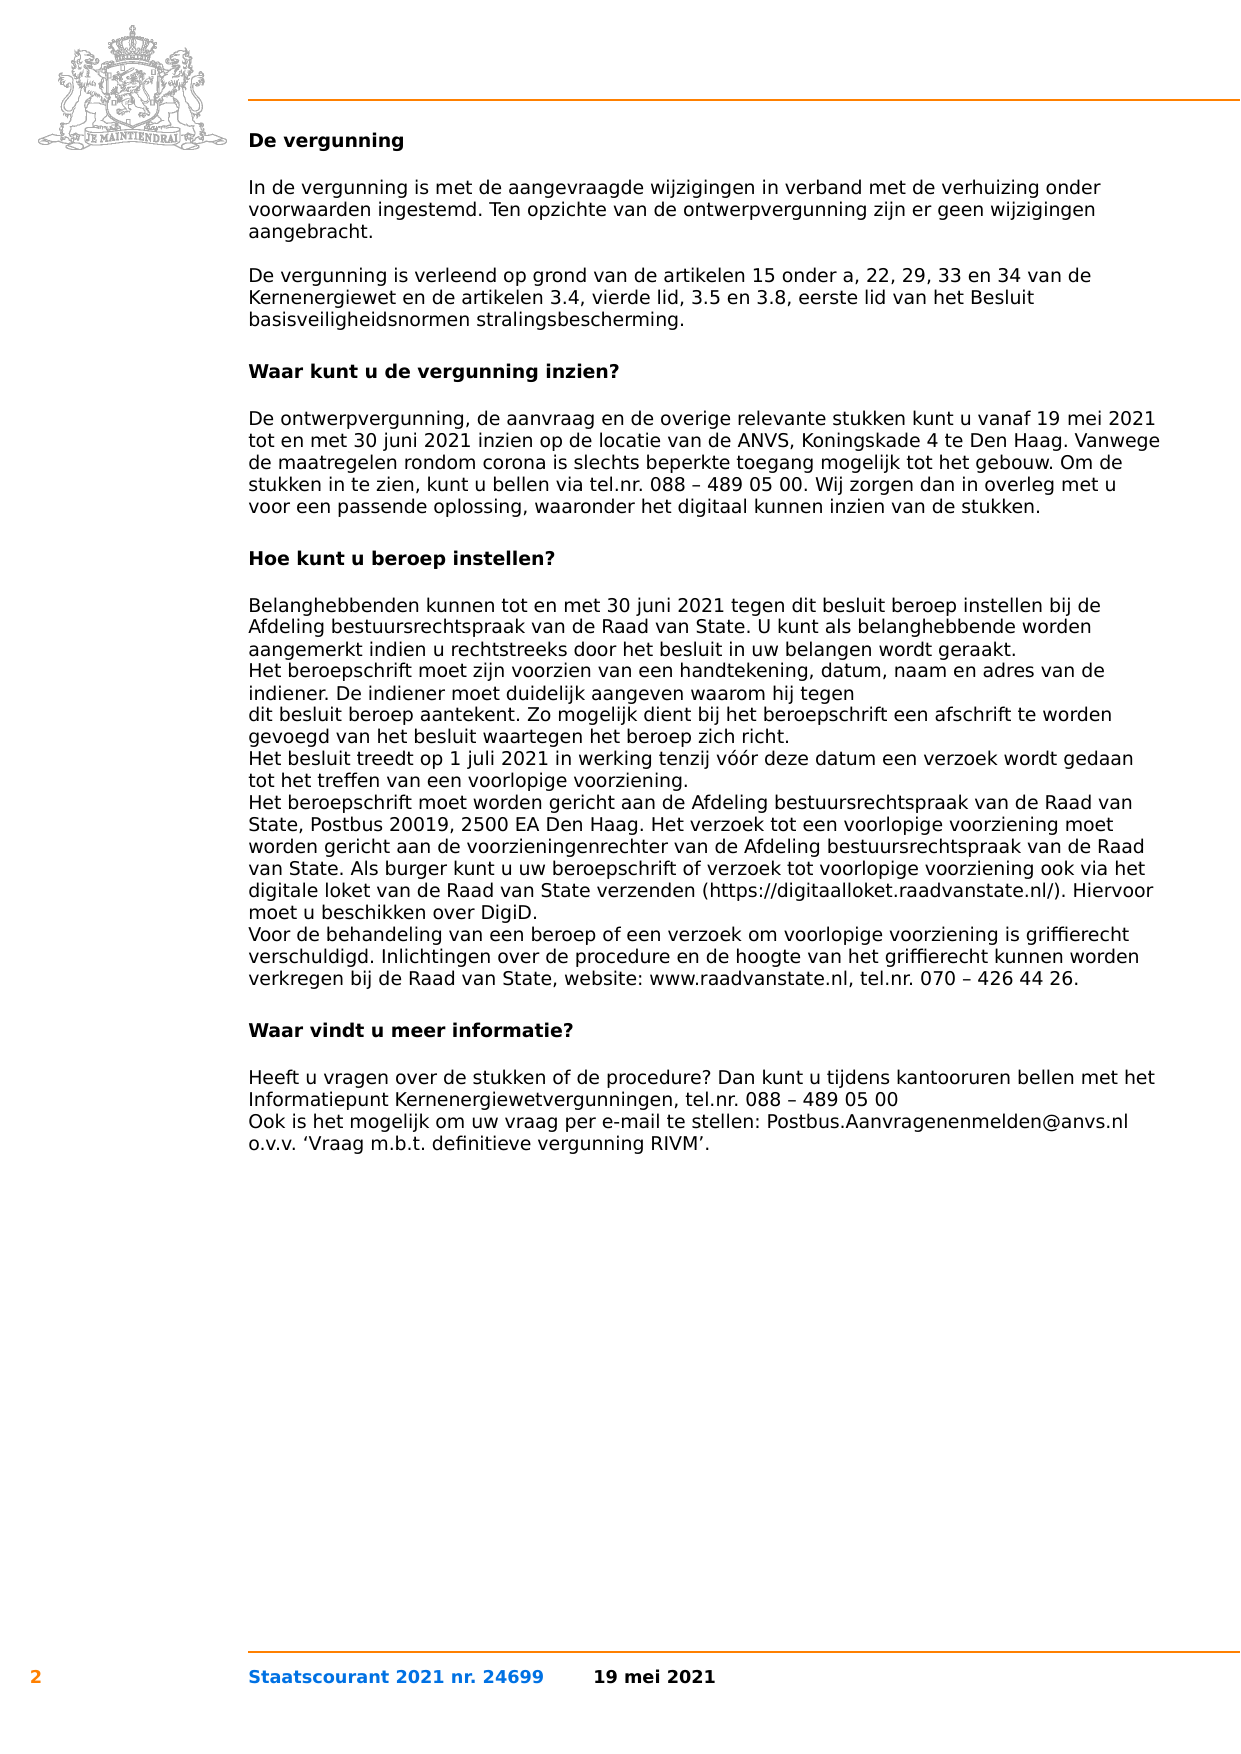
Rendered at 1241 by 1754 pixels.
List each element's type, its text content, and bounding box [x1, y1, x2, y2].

text Het beroepschrift moet zijn voorzien van een handtekening, datum, naam en adres van de indiener. De indiener moet duidelijk aangeven waarom hij tegen [248, 660, 1163, 704]
text De vergunning is verleend op grond van de artikelen 15 onder a, 22, 29, 33 en 34 van de Kernenergiewet en de artikelen 3.4, vierde lid, 3.5 en 3.8, eerste lid van het Besluit basisveiligheidsnormen stralingsbescherming. [248, 265, 1163, 331]
subtitle De vergunning [248, 130, 1163, 152]
picture [38, 25, 227, 150]
text Ook is het mogelijk om uw vraag per e-mail te stellen: Postbus.Aanvragenenmelden@anvs.nl o.v.v. ‘Vraag m.b.t. definitieve vergunning RIVM’. [248, 1111, 1163, 1155]
text De ontwerpvergunning, de aanvraag en de overige relevante stukken kunt u vanaf 19 mei 2021 tot en met 30 juni 2021 inzien op de locatie van de ANVS, Koningskade 4 te Den Haag. Vanwege de maatregelen rondom corona is slechts beperkte toegang mogelijk tot het gebouw. Om de stukken in te zien, kunt u bellen via tel.nr. 088 – 489 05 00. Wij zorgen dan in overleg met u voor een passende oplossing, waaronder het digitaal kunnen inzien van de stukken. [248, 408, 1163, 517]
subtitle Waar kunt u de vergunning inzien? [248, 361, 1163, 383]
text Het beroepschrift moet worden gericht aan de Afdeling bestuursrechtspraak van de Raad van State, Postbus 20019, 2500 EA Den Haag. Het verzoek tot een voorlopige voorziening moet worden gericht aan de voorzieningenrechter van de Afdeling bestuursrechtspraak van de Raad van State. Als burger kunt u uw beroepschrift of verzoek tot voorlopige voorziening ook via het digitale loket van de Raad van State verzenden (https://digitaalloket.raadvanstate.nl/). Hiervoor moet u beschikken over DigiD. [248, 792, 1163, 924]
text Belanghebbenden kunnen tot en met 30 juni 2021 tegen dit besluit beroep instellen bij de Afdeling bestuursrechtspraak van de Raad van State. U kunt als belanghebbende worden aangemerkt indien u rechtstreeks door het besluit in uw belangen wordt geraakt. [248, 594, 1163, 660]
text Het besluit treedt op 1 juli 2021 in werking tenzij vóór deze datum een verzoek wordt gedaan tot het treffen van een voorlopige voorziening. [248, 748, 1163, 792]
subtitle Waar vindt u meer informatie? [248, 1020, 1163, 1042]
text dit besluit beroep aantekent. Zo mogelijk dient bij het beroepschrift een afschrift te worden gevoegd van het besluit waartegen het beroep zich richt. [248, 704, 1163, 748]
text In de vergunning is met de aangevraagde wijzigingen in verband met de verhuizing onder voorwaarden ingestemd. Ten opzichte van de ontwerpvergunning zijn er geen wijzigingen aangebracht. [248, 177, 1163, 243]
text Heeft u vragen over de stukken of de procedure? Dan kunt u tijdens kantooruren bellen met het Informatiepunt Kernenergiewetvergunningen, tel.nr. 088 – 489 05 00 [248, 1067, 1163, 1111]
text Voor de behandeling van een beroep of een verzoek om voorlopige voorziening is griffierecht verschuldigd. Inlichtingen over de procedure en de hoogte van het griffierecht kunnen worden verkregen bij de Raad van State, website: www.raadvanstate.nl, tel.nr. 070 – 426 44 26. [248, 924, 1163, 990]
subtitle Hoe kunt u beroep instellen? [248, 547, 1163, 569]
